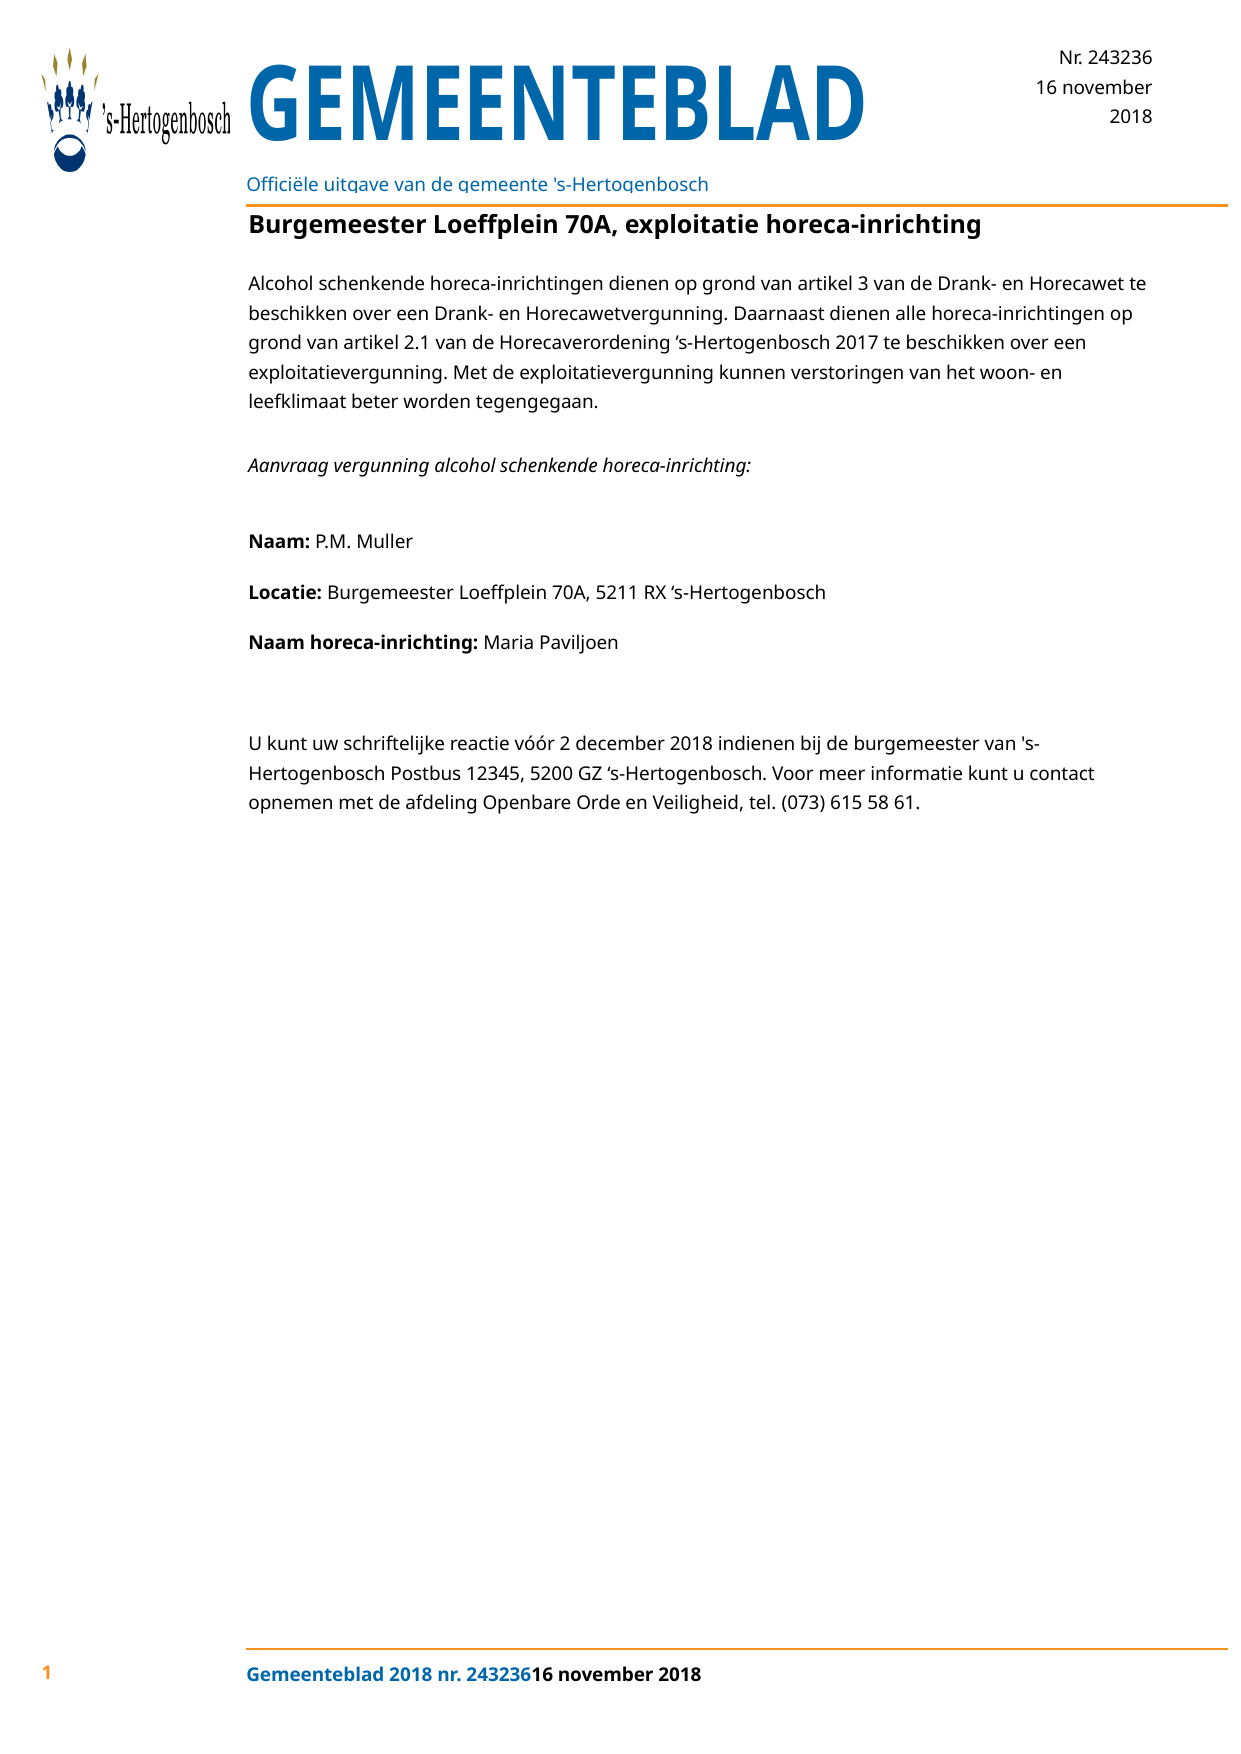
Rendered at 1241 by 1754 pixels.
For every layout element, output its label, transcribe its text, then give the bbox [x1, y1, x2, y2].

text Burgemeester Loeffplein 70A, exploitatie horeca-inrichting [248, 207, 1152, 241]
picture [41, 47, 231, 172]
text Naam horeca-inrichting: Maria Paviljoen [248, 629, 1152, 655]
text U kunt uw schriftelijke reactie vóór 2 december 2018 indienen bij de burgemeester van 's-Hertogenbosch Postbus 12345, 5200 GZ ‘s-Hertogenbosch. Voor meer informatie kunt u contact opnemen met de afdeling Openbare Orde en Veiligheid, tel. (073) 615 58 61. [248, 730, 1152, 815]
text Aanvraag vergunning alcohol schenkende horeca-inrichting: [248, 453, 1152, 478]
text Alcohol schenkende horeca-inrichtingen dienen op grond van artikel 3 van de Drank- en Horecawet te beschikken over een Drank- en Horecawetvergunning. Daarnaast dienen alle horeca-inrichtingen op grond van artikel 2.1 van de Horecaverordening ’s-Hertogenbosch 2017 te beschikken over een exploitatievergunning. Met de exploitatievergunning kunnen verstoringen van het woon- en leefklimaat beter worden tegengegaan. [248, 270, 1152, 414]
text Locatie: Burgemeester Loeffplein 70A, 5211 RX ‘s-Hertogenbosch [248, 579, 1152, 605]
text Naam: P.M. Muller [248, 529, 1152, 554]
